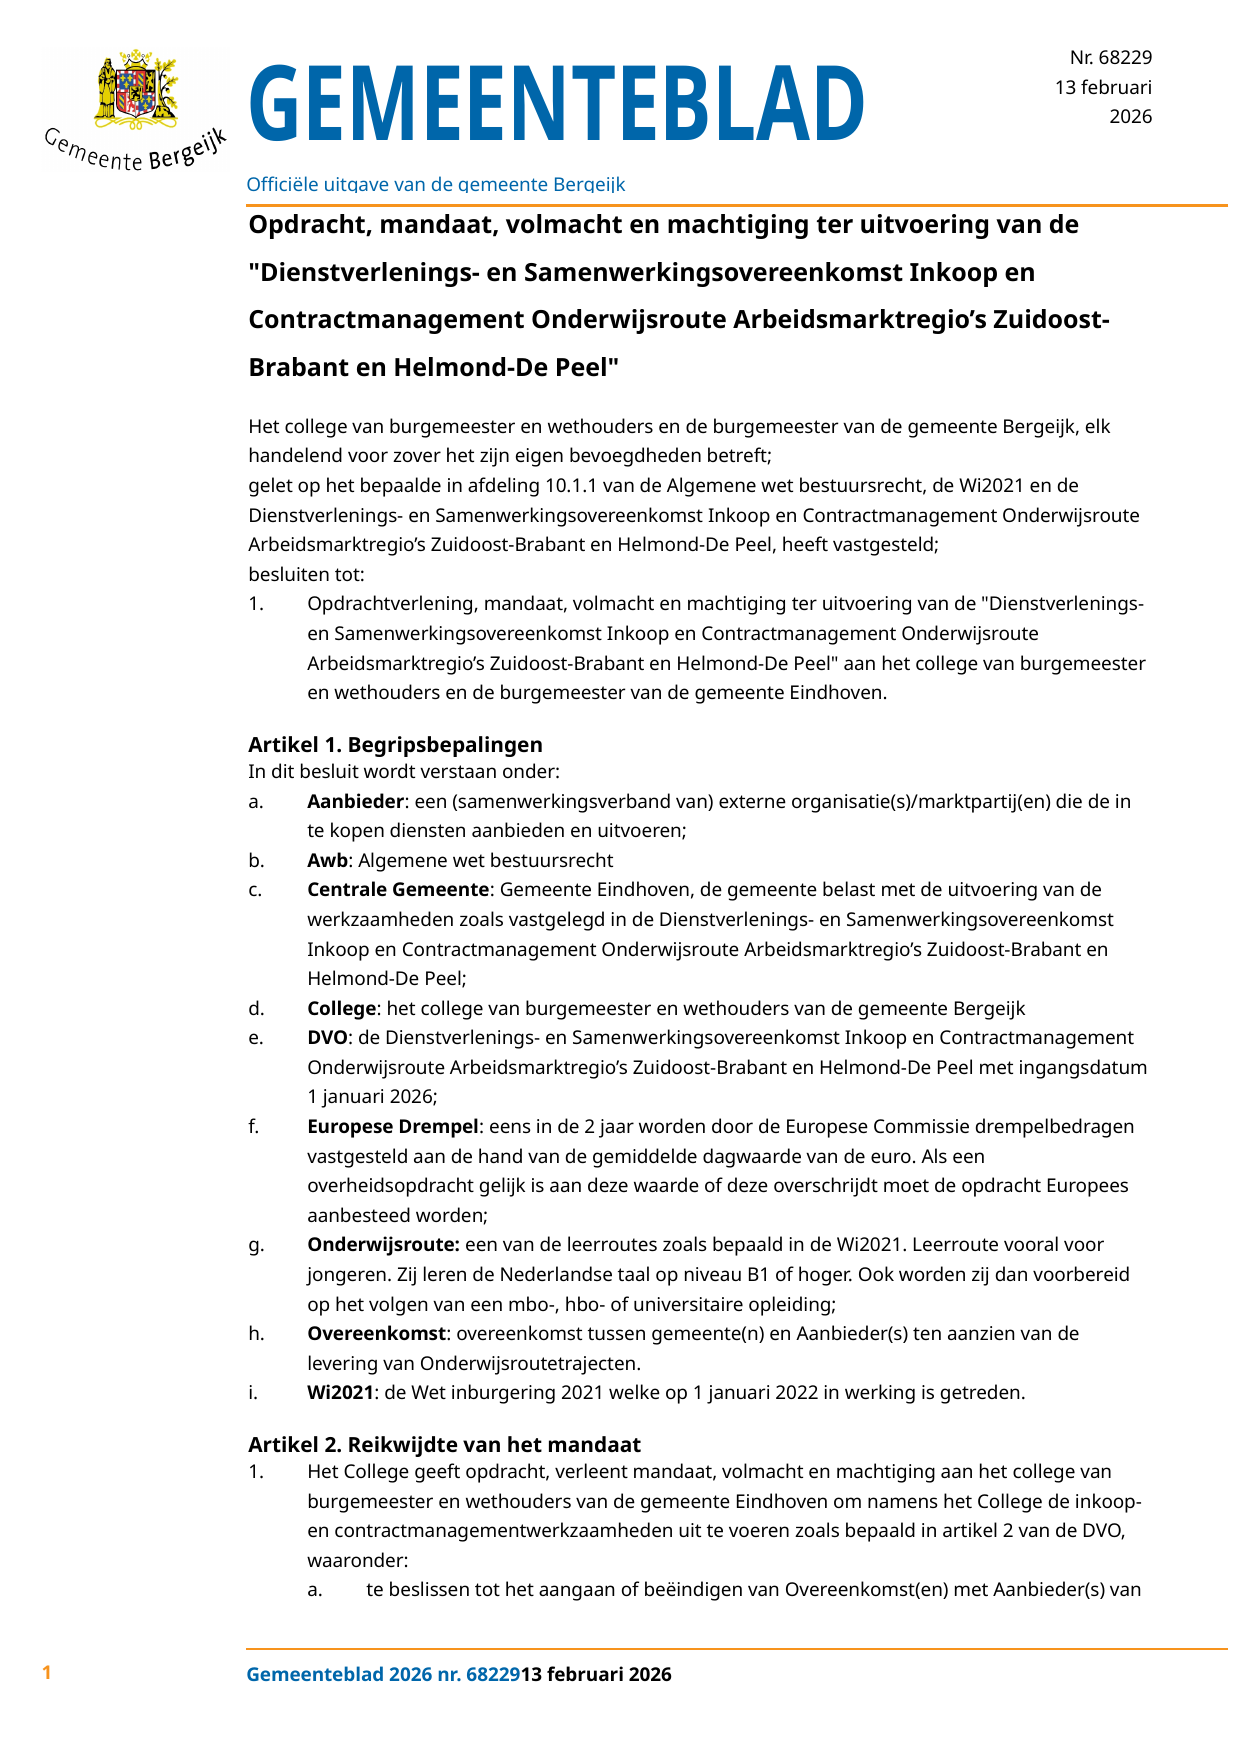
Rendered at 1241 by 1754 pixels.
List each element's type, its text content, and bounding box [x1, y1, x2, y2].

text Het college van burgemeester en wethouders en de burgemeester van de gemeente Bergeijk, elk handelend voor zover het zijn eigen bevoegdheden betreft; [248, 413, 1152, 468]
list Opdrachtverlening, mandaat, volmacht en machtiging ter uitvoering van de "Dienstverlenings- en Samenwerkingsovereenkomst Inkoop en Contractmanagement Onderwijsroute Arbeidsmarktregio’s Zuidoost-Brabant en Helmond-De Peel" aan het college van burgemeester en wethouders en de burgemeester van de gemeente Eindhoven. [248, 591, 1152, 705]
list Onderwijsroute: een van de leerroutes zoals bepaald in de Wi2021. Leerroute vooral voor jongeren. Zij leren de Nederlandse taal op niveau B1 of hoger. Ook worden zij dan voorbereid op het volgen van een mbo-, hbo- of universitaire opleiding; [248, 1232, 1152, 1316]
list DVO: de Dienstverlenings- en Samenwerkingsovereenkomst Inkoop en Contractmanagement Onderwijsroute Arbeidsmarktregio’s Zuidoost-Brabant en Helmond-De Peel met ingangsdatum 1 januari 2026; [248, 1024, 1152, 1109]
list Wi2021: de Wet inburgering 2021 welke op 1 januari 2022 in werking is getreden. [248, 1379, 1152, 1405]
list Awb: Algemene wet bestuursrecht [248, 847, 1152, 873]
text Artikel 2. Reikwijdte van het mandaat [248, 1430, 1152, 1458]
text Opdracht, mandaat, volmacht en machtiging ter uitvoering van de "Dienstverlenings- en Samenwerkingsovereenkomst Inkoop en Contractmanagement Onderwijsroute Arbeidsmarktregio’s Zuidoost-Brabant en Helmond-De Peel" [248, 207, 1152, 384]
picture [41, 47, 231, 172]
text besluiten tot: [248, 561, 1152, 587]
text gelet op het bepaalde in afdeling 10.1.1 van de Algemene wet bestuursrecht, de Wi2021 en de Dienstverlenings- en Samenwerkingsovereenkomst Inkoop en Contractmanagement Onderwijsroute Arbeidsmarktregio’s Zuidoost-Brabant en Helmond-De Peel, heeft vastgesteld; [248, 472, 1152, 557]
list College: het college van burgemeester en wethouders van de gemeente Bergeijk [248, 995, 1152, 1021]
list Aanbieder: een (samenwerkingsverband van) externe organisatie(s)/marktpartij(en) die de in te kopen diensten aanbieden en uitvoeren; [248, 788, 1152, 843]
list Overeenkomst: overeenkomst tussen gemeente(n) en Aanbieder(s) ten aanzien van de levering van Onderwijsroutetrajecten. [248, 1320, 1152, 1376]
list Europese Drempel: eens in de 2 jaar worden door de Europese Commissie drempelbedragen vastgesteld aan de hand van de gemiddelde dagwaarde van de euro. Als een overheidsopdracht gelijk is aan deze waarde of deze overschrijdt moet de opdracht Europees aanbesteed worden; [248, 1113, 1152, 1228]
list te beslissen tot het aangaan of beëindigen van Overeenkomst(en) met Aanbieder(s) van [307, 1577, 1152, 1602]
text In dit besluit wordt verstaan onder: [248, 758, 1152, 784]
text Artikel 1. Begripsbepalingen [248, 730, 1152, 758]
list Centrale Gemeente: Gemeente Eindhoven, de gemeente belast met de uitvoering van de werkzaamheden zoals vastgelegd in de Dienstverlenings- en Samenwerkingsovereenkomst Inkoop en Contractmanagement Onderwijsroute Arbeidsmarktregio’s Zuidoost-Brabant en Helmond-De Peel; [248, 877, 1152, 991]
list Het College geeft opdracht, verleent mandaat, volmacht en machtiging aan het college van burgemeester en wethouders van de gemeente Eindhoven om namens het College de inkoop- en contractmanagementwerkzaamheden uit te voeren zoals bepaald in artikel 2 van de DVO, waaronder: [248, 1458, 1152, 1573]
